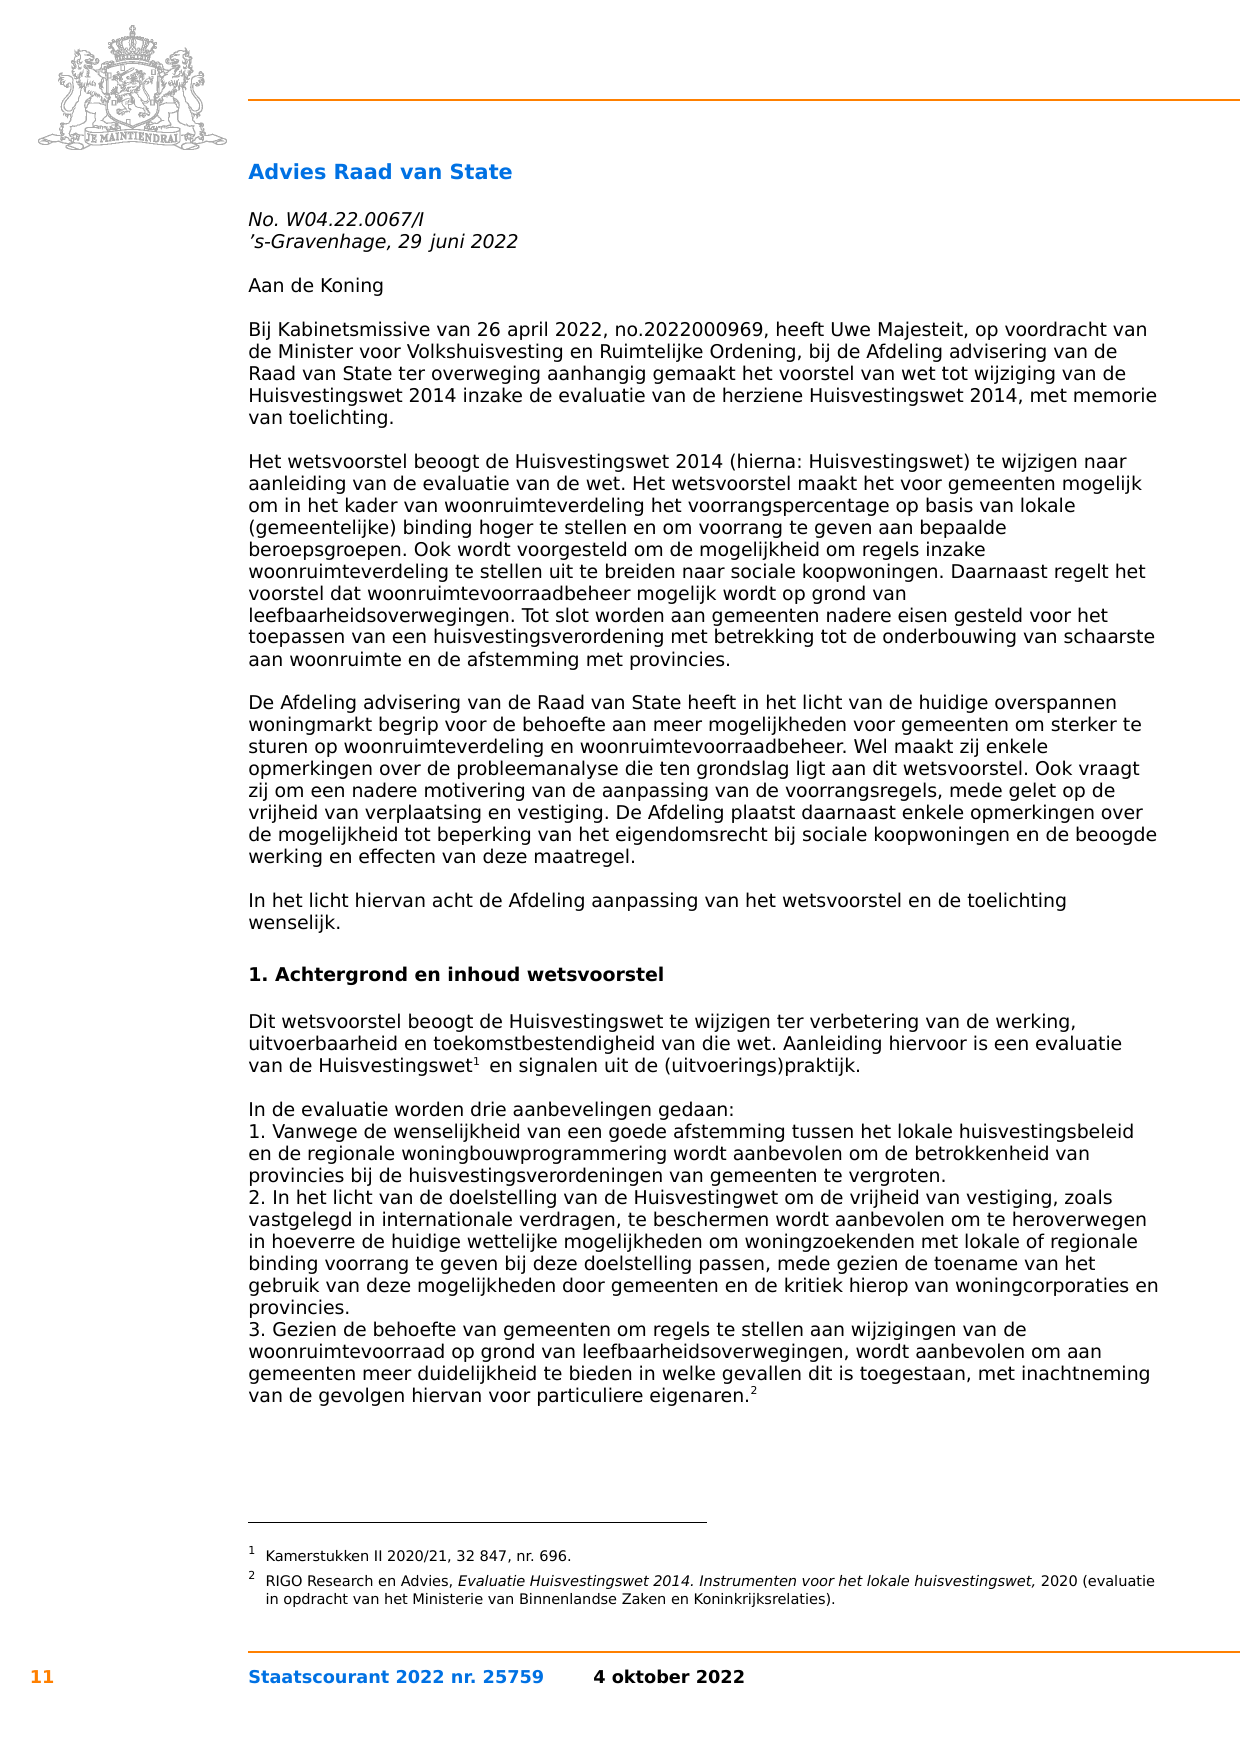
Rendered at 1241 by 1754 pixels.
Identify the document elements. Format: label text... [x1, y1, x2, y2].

subtitle 1. Achtergrond en inhoud wetsvoorstel [248, 964, 1163, 986]
text ’s-Gravenhage, 29 juni 2022 [248, 231, 1163, 253]
text Bij Kabinetsmissive van 26 april 2022, no.2022000969, heeft Uwe Majesteit, op voordracht van de Minister voor Volkshuisvesting en Ruimtelijke Ordening, bij de Afdeling advisering van de Raad van State ter overweging aanhangig gemaakt het voorstel van wet tot wijziging van de Huisvestingswet 2014 inzake de evaluatie van de herziene Huisvestingswet 2014, met memorie van toelichting. [248, 319, 1163, 429]
text Dit wetsvoorstel beoogt de Huisvestingswet te wijzigen ter verbetering van de werking, uitvoerbaarheid en toekomstbestendigheid van die wet. Aanleiding hiervoor is een evaluatie van de Huisvestingswet en signalen uit de (uitvoerings)praktijk. [248, 1011, 1163, 1077]
text Het wetsvoorstel beoogt de Huisvestingswet 2014 (hierna: Huisvestingswet) te wijzigen naar aanleiding van de evaluatie van de wet. Het wetsvoorstel maakt het voor gemeenten mogelijk om in het kader van woonruimteverdeling het voorrangspercentage op basis van lokale (gemeentelijke) binding hoger te stellen en om voorrang te geven aan bepaalde beroepsgroepen. Ook wordt voorgesteld om de mogelijkheid om regels inzake woonruimteverdeling te stellen uit te breiden naar sociale koopwoningen. Daarnaast regelt het voorstel dat woonruimtevoorraadbeheer mogelijk wordt op grond van leefbaarheidsoverwegingen. Tot slot worden aan gemeenten nadere eisen gesteld voor het toepassen van een huisvestingsverordening met betrekking tot de onderbouwing van schaarste aan woonruimte en de afstemming met provincies. [248, 451, 1163, 670]
text In de evaluatie worden drie aanbevelingen gedaan: [248, 1099, 1163, 1121]
text 2. In het licht van de doelstelling van de Huisvestingwet om de vrijheid van vestiging, zoals vastgelegd in internationale verdragen, te beschermen wordt aanbevolen om te heroverwegen in hoeverre de huidige wettelijke mogelijkheden om woningzoekenden met lokale of regionale binding voorrang te geven bij deze doelstelling passen, mede gezien de toename van het gebruik van deze mogelijkheden door gemeenten en de kritiek hierop van woningcorporaties en provincies. [248, 1187, 1163, 1318]
text De Afdeling advisering van de Raad van State heeft in het licht van de huidige overspannen woningmarkt begrip voor de behoefte aan meer mogelijkheden voor gemeenten om sterker te sturen op woonruimteverdeling en woonruimtevoorraadbeheer. Wel maakt zij enkele opmerkingen over de probleemanalyse die ten grondslag ligt aan dit wetsvoorstel. Ook vraagt zij om een nadere motivering van de aanpassing van de voorrangsregels, mede gelet op de vrijheid van verplaatsing en vestiging. De Afdeling plaatst daarnaast enkele opmerkingen over de mogelijkheid tot beperking van het eigendomsrecht bij sociale koopwoningen en de beoogde werking en effecten van deze maatregel. [248, 692, 1163, 868]
text 3. Gezien de behoefte van gemeenten om regels te stellen aan wijzigingen van de woonruimtevoorraad op grond van leefbaarheidsoverwegingen, wordt aanbevolen om aan gemeenten meer duidelijkheid te bieden in welke gevallen dit is toegestaan, met inachtneming van de gevolgen hiervan voor particuliere eigenaren. [248, 1318, 1163, 1406]
text In het licht hiervan acht de Afdeling aanpassing van het wetsvoorstel en de toelichting wenselijk. [248, 890, 1163, 934]
text RIGO Research en Advies, Evaluatie Huisvestingswet 2014. Instrumenten voor het lokale huisvestingswet, 2020 (evaluatie in opdracht van het Ministerie van Binnenlandse Zaken en Koninkrijksrelaties). [248, 1569, 1163, 1608]
text No. W04.22.0067/I [248, 209, 1163, 231]
text 1. Vanwege de wenselijkheid van een goede afstemming tussen het lokale huisvestingsbeleid en de regionale woningbouwprogrammering wordt aanbevolen om de betrokkenheid van provincies bij de huisvestingsverordeningen van gemeenten te vergroten. [248, 1121, 1163, 1187]
picture [38, 25, 227, 150]
text Aan de Koning [248, 275, 1163, 297]
subtitle Advies Raad van State [248, 160, 1163, 184]
text Kamerstukken II 2020/21, 32 847, nr. 696. [248, 1544, 1163, 1566]
